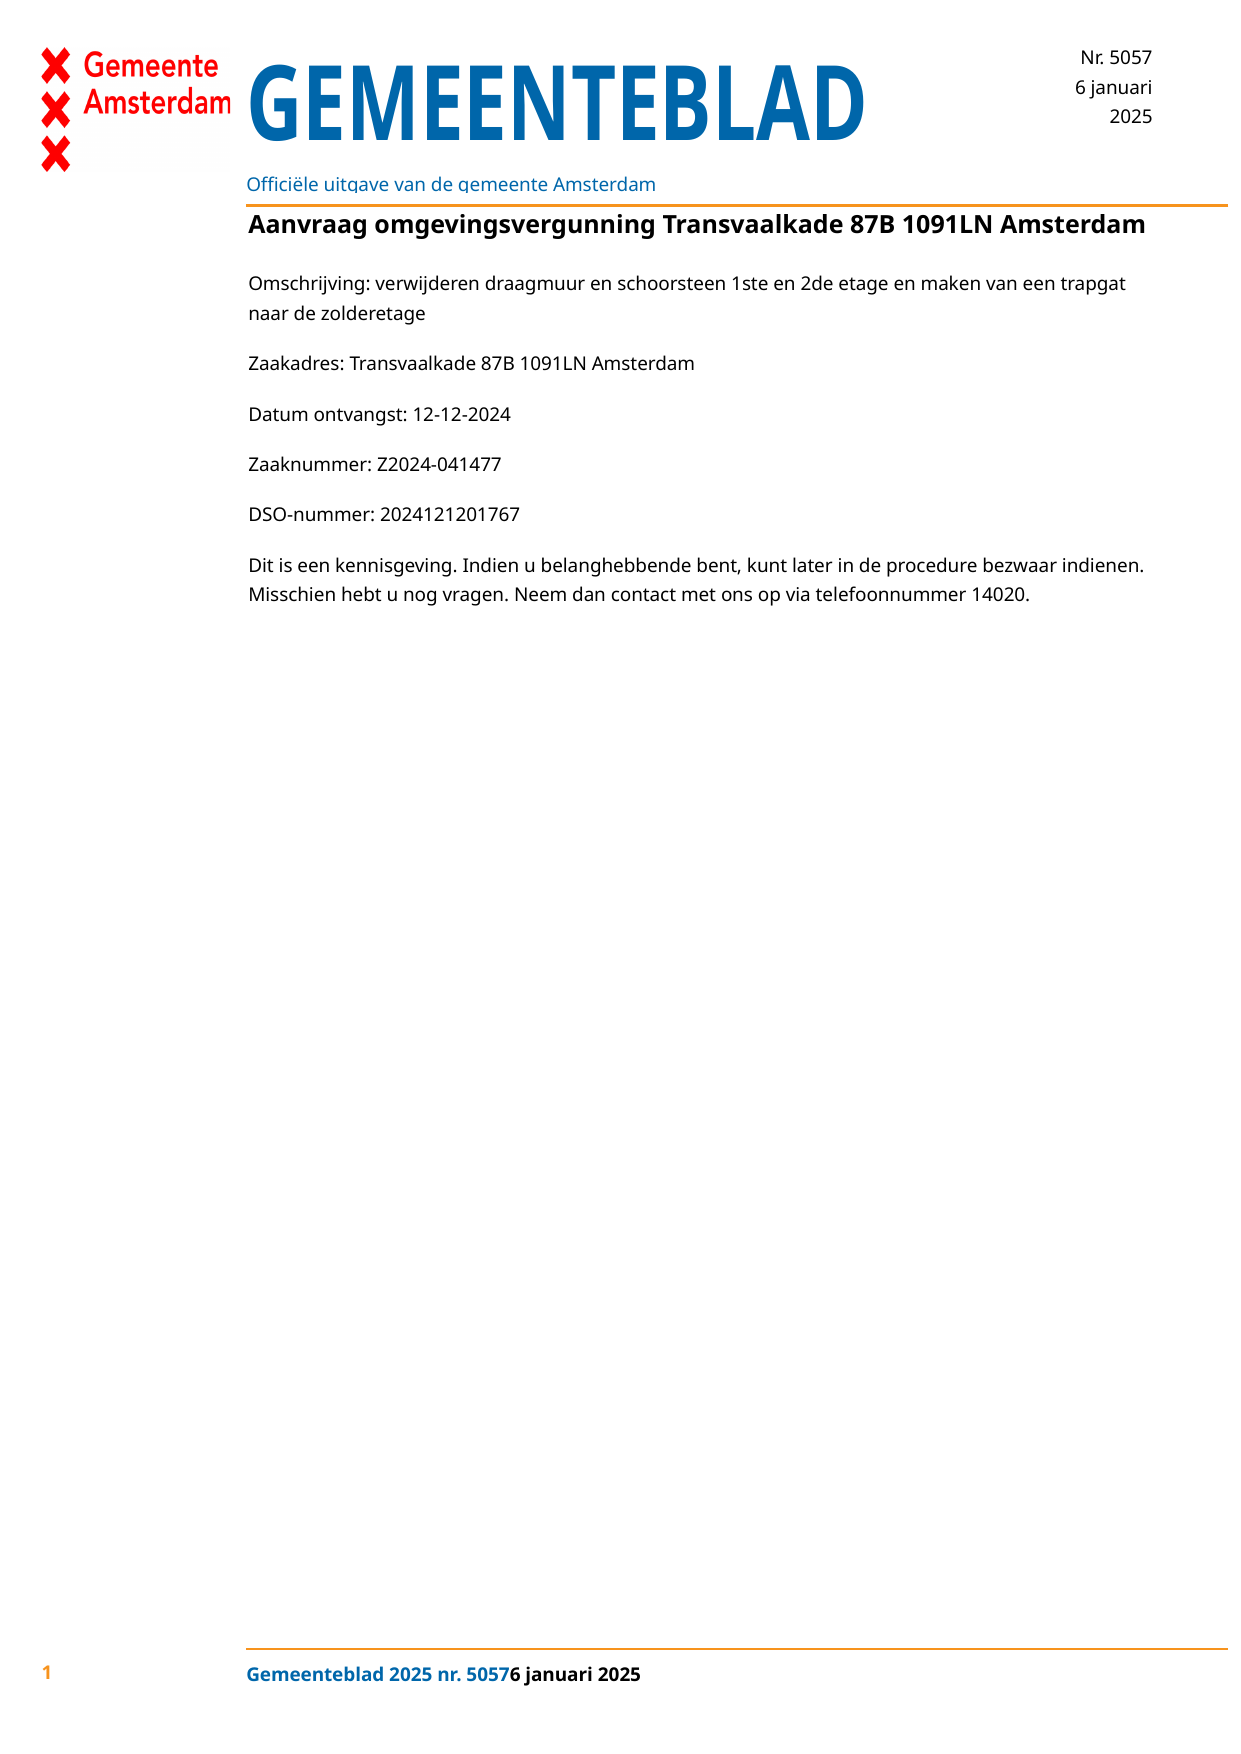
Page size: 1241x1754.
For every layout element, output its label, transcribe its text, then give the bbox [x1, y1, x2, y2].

text DSO-nummer: 2024121201767 [248, 502, 1152, 527]
text Zaakadres: Transvaalkade 87B 1091LN Amsterdam [248, 350, 1152, 376]
text Zaaknummer: Z2024-041477 [248, 451, 1152, 477]
text Omschrijving: verwijderen draagmuur en schoorsteen 1ste en 2de etage en maken van een trapgat naar de zolderetage [248, 270, 1152, 326]
text Dit is een kennisgeving. Indien u belanghebbende bent, kunt later in de procedure bezwaar indienen. Misschien hebt u nog vragen. Neem dan contact met ons op via telefoonnummer 14020. [248, 552, 1152, 607]
text Datum ontvangst: 12-12-2024 [248, 401, 1152, 426]
picture [41, 47, 231, 172]
text Aanvraag omgevingsvergunning Transvaalkade 87B 1091LN Amsterdam [248, 207, 1152, 241]
